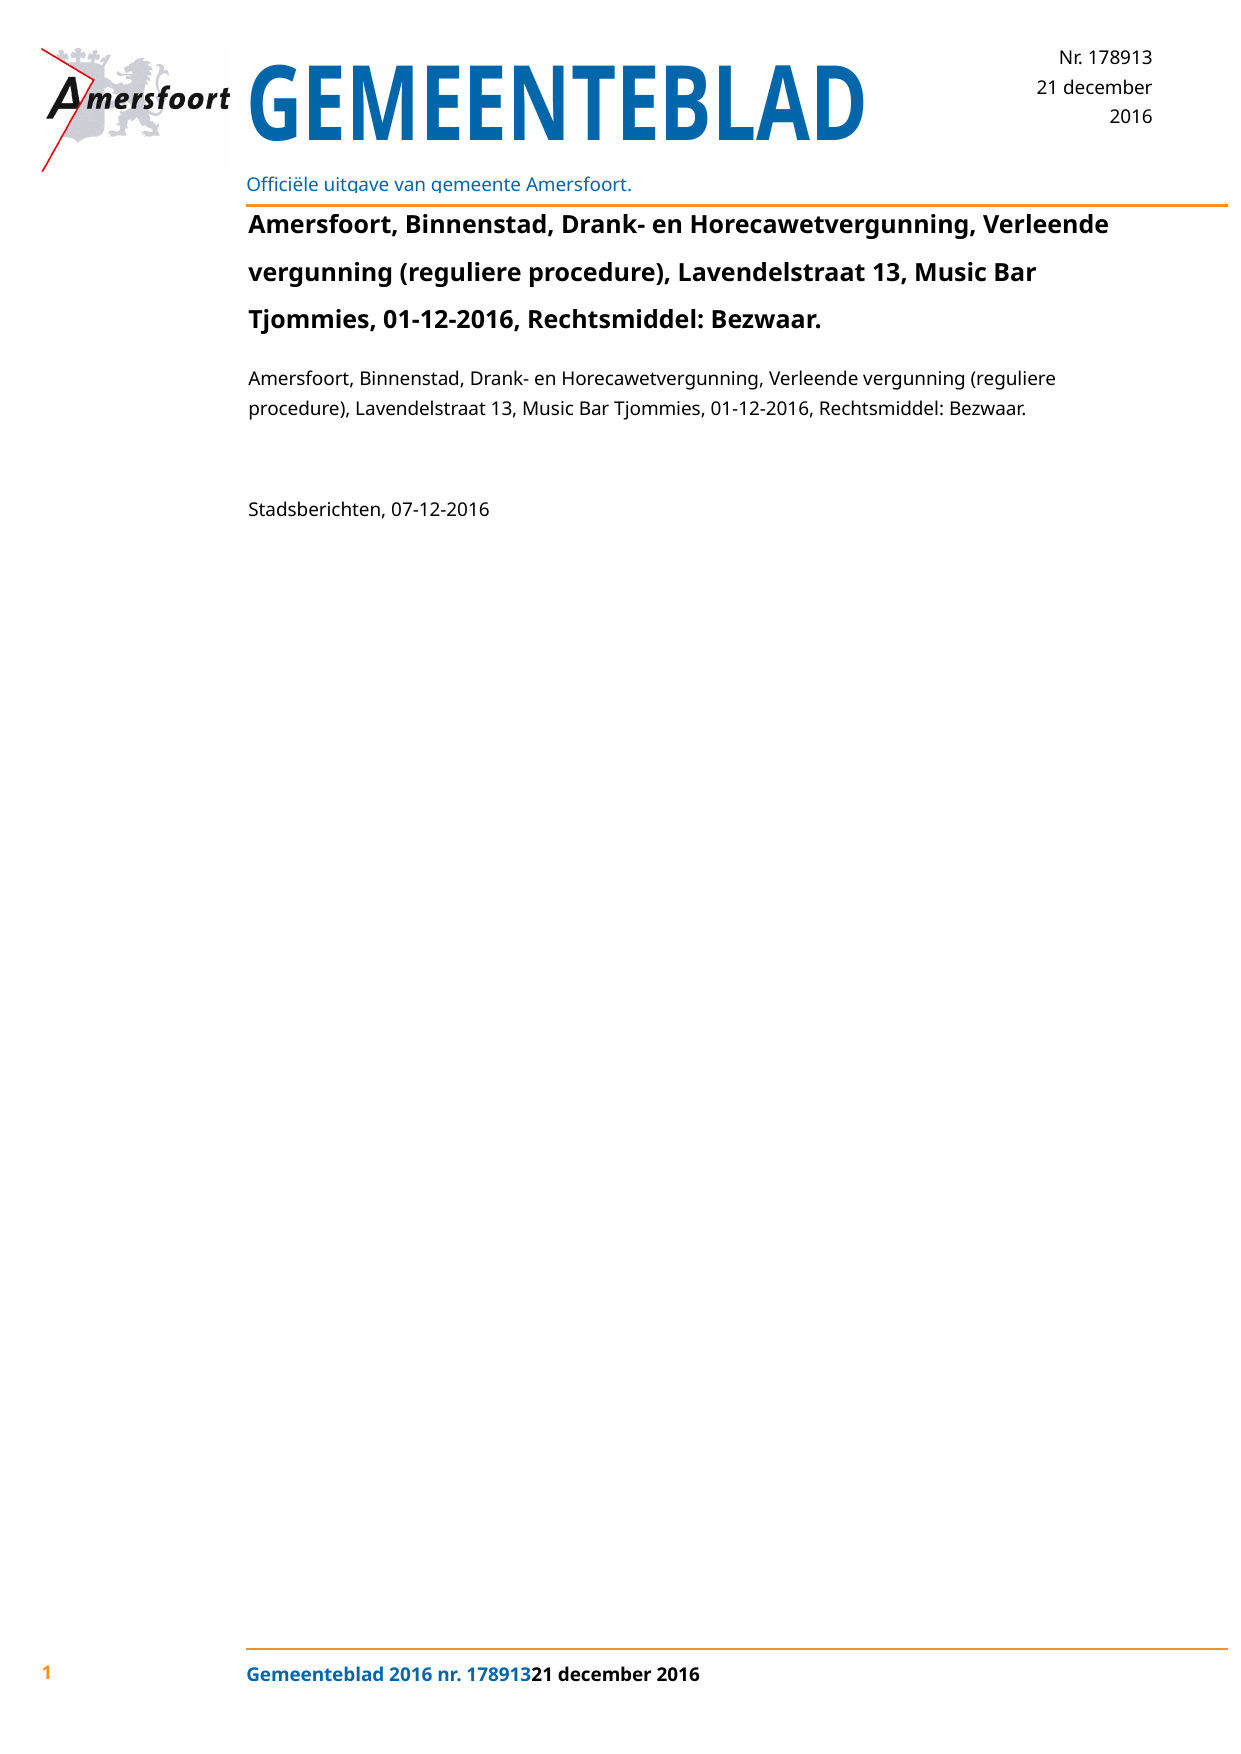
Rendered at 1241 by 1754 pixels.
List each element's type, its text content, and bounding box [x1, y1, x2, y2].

picture [41, 47, 231, 172]
text Stadsberichten, 07-12-2016 [248, 496, 1152, 522]
text Amersfoort, Binnenstad, Drank- en Horecawetvergunning, Verleende vergunning (reguliere procedure), Lavendelstraat 13, Music Bar Tjommies, 01-12-2016, Rechtsmiddel: Bezwaar. [248, 366, 1152, 421]
text Amersfoort, Binnenstad, Drank- en Horecawetvergunning, Verleende vergunning (reguliere procedure), Lavendelstraat 13, Music Bar Tjommies, 01-12-2016, Rechtsmiddel: Bezwaar. [248, 207, 1152, 336]
